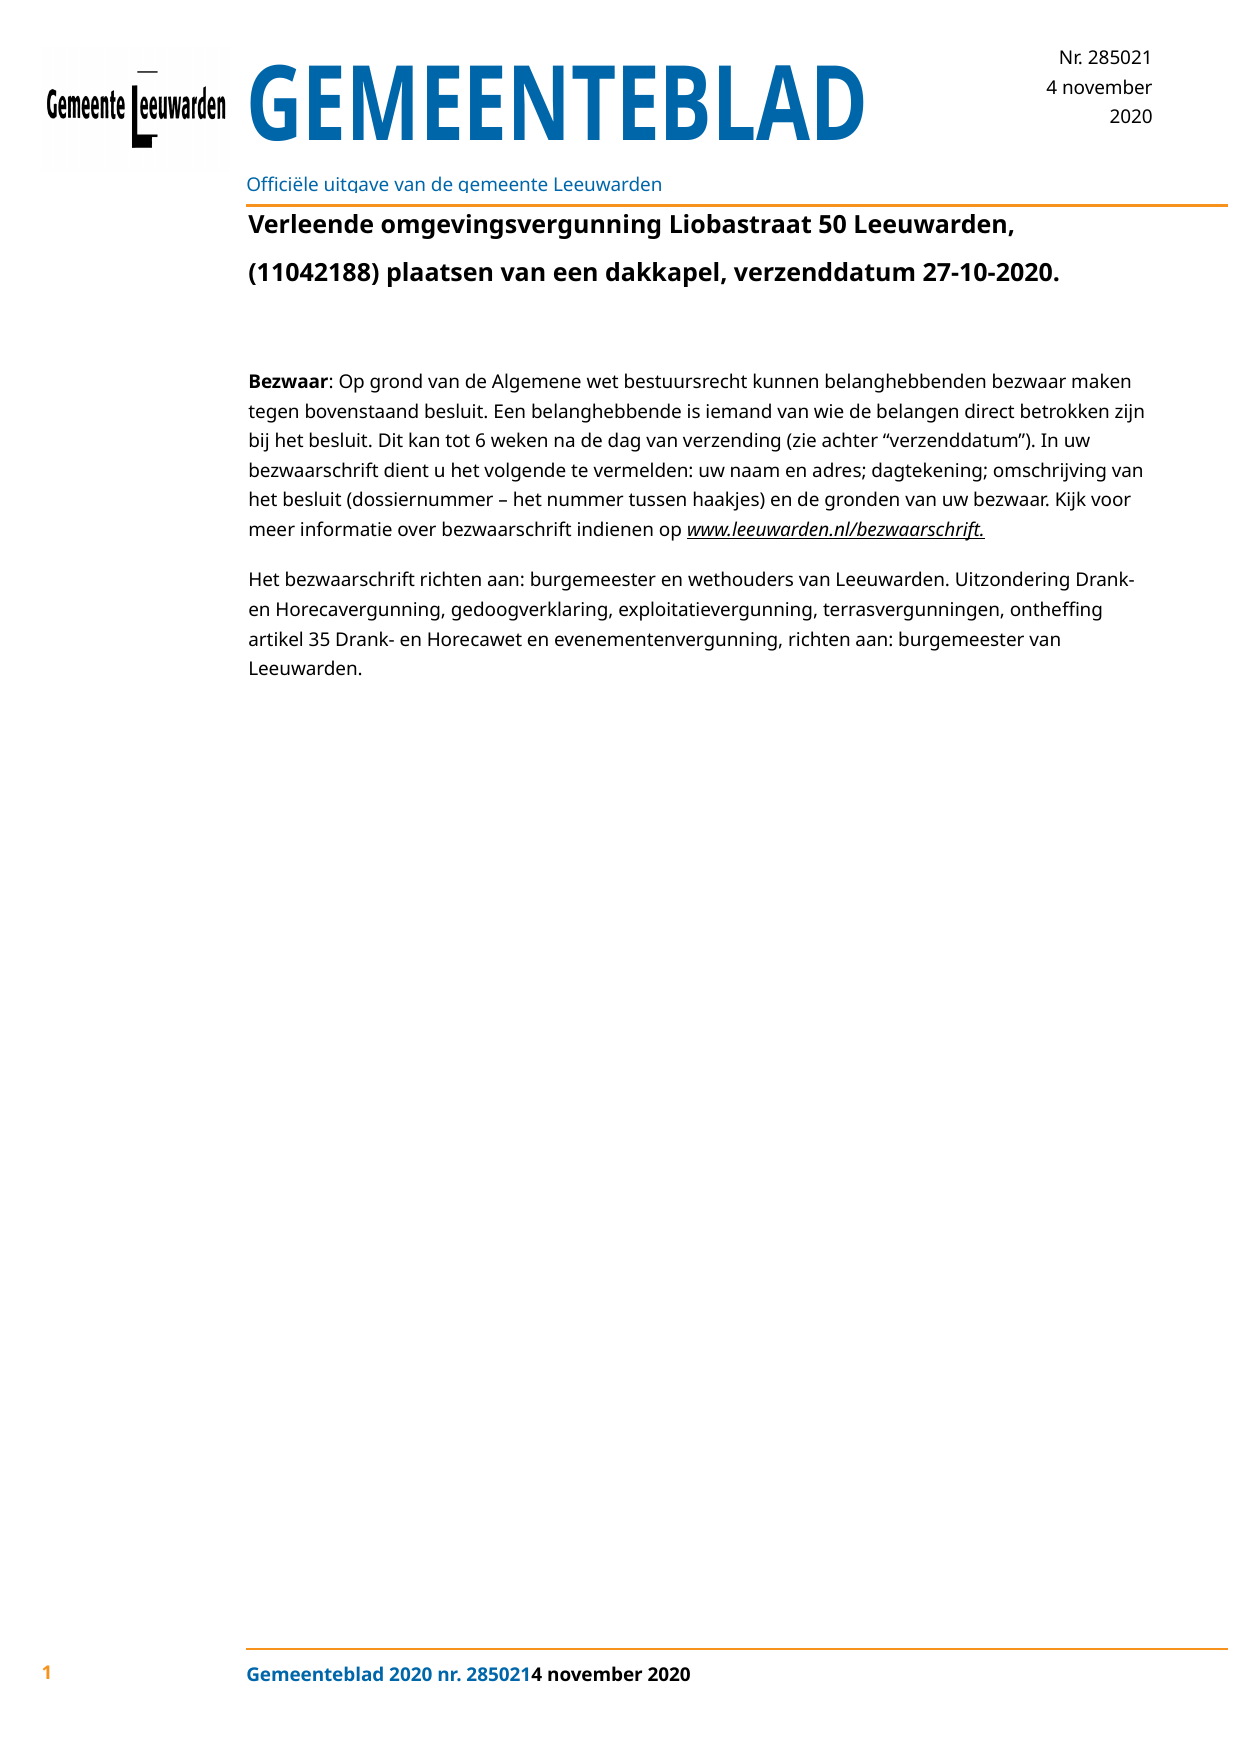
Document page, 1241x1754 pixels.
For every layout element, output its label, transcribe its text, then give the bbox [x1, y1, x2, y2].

text Het bezwaarschrift richten aan: burgemeester en wethouders van Leeuwarden. Uitzondering Drank- en Horecavergunning, gedoogverklaring, exploitatievergunning, terrasvergunningen, ontheffing artikel 35 Drank- en Horecawet en evenementenvergunning, richten aan: burgemeester van Leeuwarden. [248, 567, 1152, 681]
picture [41, 47, 231, 172]
text Bezwaar: Op grond van de Algemene wet bestuursrecht kunnen belanghebbenden bezwaar maken tegen bovenstaand besluit. Een belanghebbende is iemand van wie de belangen direct betrokken zijn bij het besluit. Dit kan tot 6 weken na de dag van verzending (zie achter “verzenddatum”). In uw bezwaarschrift dient u het volgende te vermelden: uw naam en adres; dagtekening; omschrijving van het besluit (dossiernummer – het nummer tussen haakjes) en de gronden van uw bezwaar. Kijk voor meer informatie over bezwaarschrift indienen op www.leeuwarden.nl/bezwaarschrift. [248, 368, 1152, 542]
text Verleende omgevingsvergunning Liobastraat 50 Leeuwarden, (11042188) plaatsen van een dakkapel, verzenddatum 27-10-2020. [248, 207, 1152, 288]
